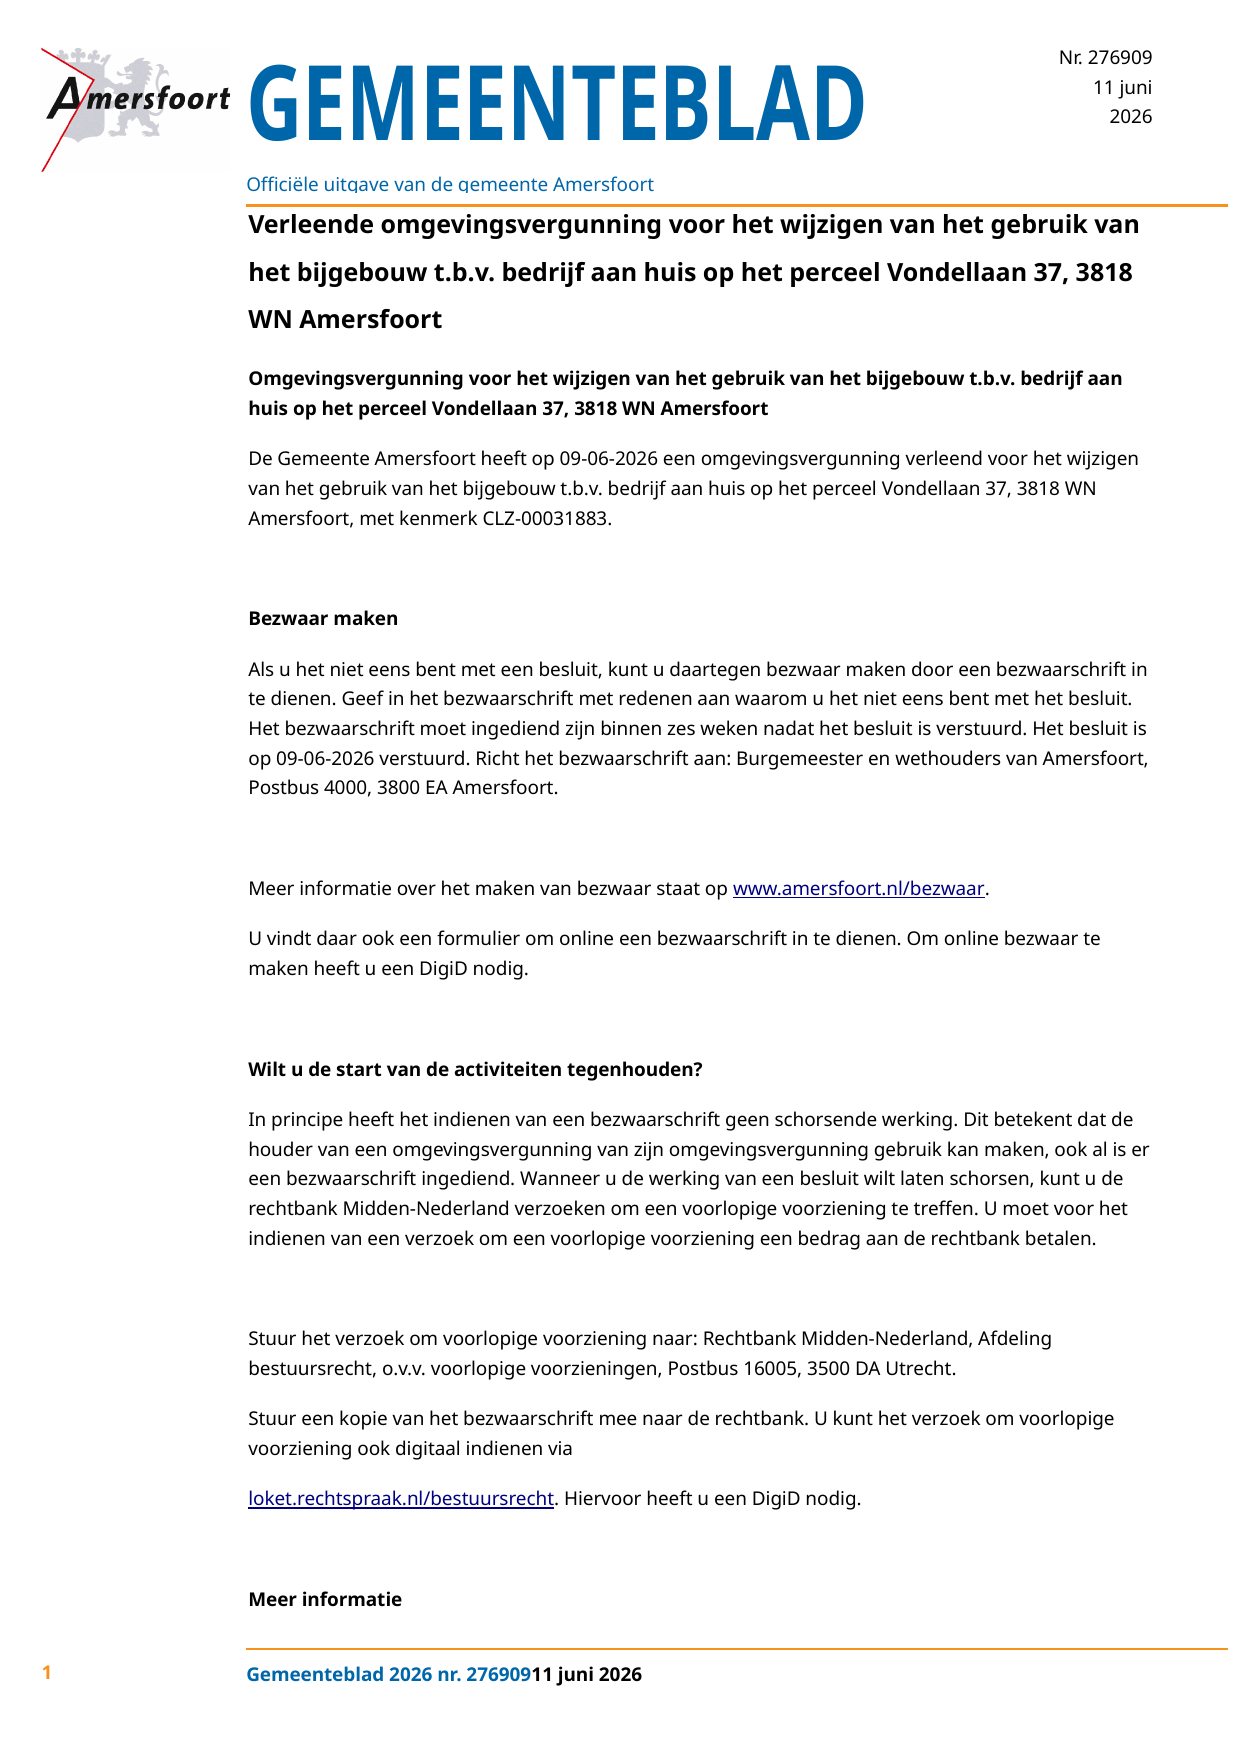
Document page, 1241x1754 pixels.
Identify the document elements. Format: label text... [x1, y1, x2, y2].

text Wilt u de start van de activiteiten tegenhouden? [248, 1056, 1152, 1082]
text Bezwaar maken [248, 606, 1152, 631]
text Verleende omgevingsvergunning voor het wijzigen van het gebruik van het bijgebouw t.b.v. bedrijf aan huis op het perceel Vondellaan 37, 3818 WN Amersfoort [248, 207, 1152, 336]
text loket.rechtspraak.nl/bestuursrecht. Hiervoor heeft u een DigiD nodig. [248, 1486, 1152, 1511]
text Meer informatie [248, 1586, 1152, 1612]
text Stuur het verzoek om voorlopige voorziening naar: Rechtbank Midden-Nederland, Afdeling bestuursrecht, o.v.v. voorlopige voorzieningen, Postbus 16005, 3500 DA Utrecht. [248, 1326, 1152, 1381]
text De Gemeente Amersfoort heeft op 09-06-2026 een omgevingsvergunning verleend voor het wijzigen van het gebruik van het bijgebouw t.b.v. bedrijf aan huis op het perceel Vondellaan 37, 3818 WN Amersfoort, met kenmerk CLZ-00031883. [248, 446, 1152, 530]
text U vindt daar ook een formulier om online een bezwaarschrift in te dienen. Om online bezwaar te maken heeft u een DigiD nodig. [248, 926, 1152, 981]
text In principe heeft het indienen van een bezwaarschrift geen schorsende werking. Dit betekent dat de houder van een omgevingsvergunning van zijn omgevingsvergunning gebruik kan maken, ook al is er een bezwaarschrift ingediend. Wanneer u de werking van een besluit wilt laten schorsen, kunt u de rechtbank Midden-Nederland verzoeken om een voorlopige voorziening te treffen. U moet voor het indienen van een verzoek om een voorlopige voorziening een bedrag aan de rechtbank betalen. [248, 1106, 1152, 1250]
text Meer informatie over het maken van bezwaar staat op www.amersfoort.nl/bezwaar. [248, 875, 1152, 901]
text Stuur een kopie van het bezwaarschrift mee naar de rechtbank. U kunt het verzoek om voorlopige voorziening ook digitaal indienen via [248, 1406, 1152, 1461]
picture [41, 47, 231, 172]
text Als u het niet eens bent met een besluit, kunt u daartegen bezwaar maken door een bezwaarschrift in te dienen. Geef in het bezwaarschrift met redenen aan waarom u het niet eens bent met het besluit. Het bezwaarschrift moet ingediend zijn binnen zes weken nadat het besluit is verstuurd. Het besluit is op 09-06-2026 verstuurd. Richt het bezwaarschrift aan: Burgemeester en wethouders van Amersfoort, Postbus 4000, 3800 EA Amersfoort. [248, 656, 1152, 800]
text Omgevingsvergunning voor het wijzigen van het gebruik van het bijgebouw t.b.v. bedrijf aan huis op het perceel Vondellaan 37, 3818 WN Amersfoort [248, 366, 1152, 421]
